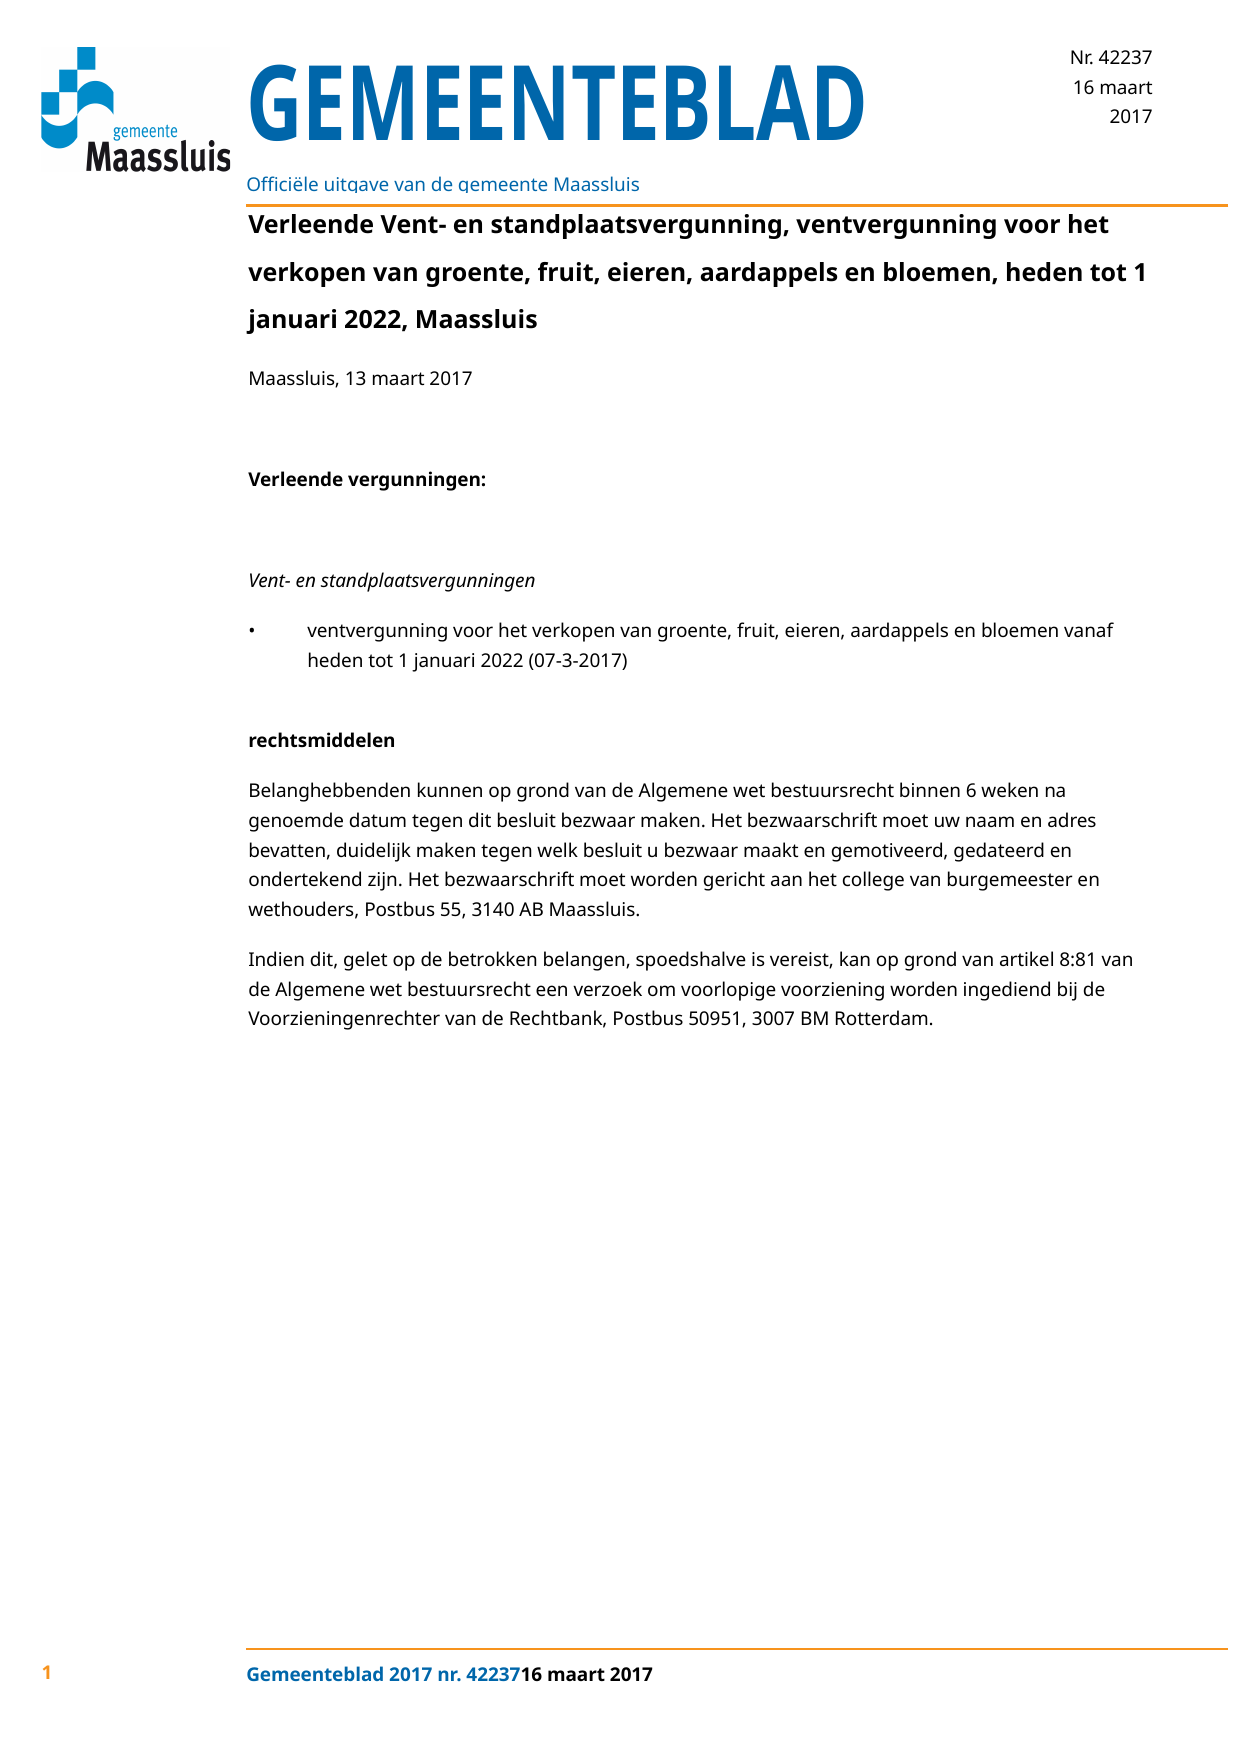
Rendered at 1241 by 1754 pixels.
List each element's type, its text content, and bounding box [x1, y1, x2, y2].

text Indien dit, gelet op de betrokken belangen, spoedshalve is vereist, kan op grond van artikel 8:81 van de Algemene wet bestuursrecht een verzoek om voorlopige voorziening worden ingediend bij de Voorzieningenrechter van de Rechtbank, Postbus 50951, 3007 BM Rotterdam. [248, 946, 1152, 1031]
text Vent- en standplaatsvergunningen [248, 567, 1152, 593]
text rechtsmiddelen [248, 727, 1152, 753]
list ventvergunning voor het verkopen van groente, fruit, eieren, aardappels en bloemen vanaf heden tot 1 januari 2022 (07-3-2017) [248, 618, 1152, 673]
text Verleende Vent- en standplaatsvergunning, ventvergunning voor het verkopen van groente, fruit, eieren, aardappels en bloemen, heden tot 1 januari 2022, Maassluis [248, 207, 1152, 336]
picture [41, 47, 77, 92]
text Belanghebbenden kunnen op grond van de Algemene wet bestuursrecht binnen 6 weken na genoemde datum tegen dit besluit bezwaar maken. Het bezwaarschrift moet uw naam en adres bevatten, duidelijk maken tegen welk besluit u bezwaar maakt en gemotiveerd, gedateerd en ondertekend zijn. Het bezwaarschrift moet worden gericht aan het college van burgemeester en wethouders, Postbus 55, 3140 AB Maassluis. [248, 778, 1152, 922]
text Maassluis, 13 maart 2017 [248, 366, 1152, 391]
text Verleende vergunningen: [248, 466, 1152, 492]
picture [41, 47, 231, 172]
